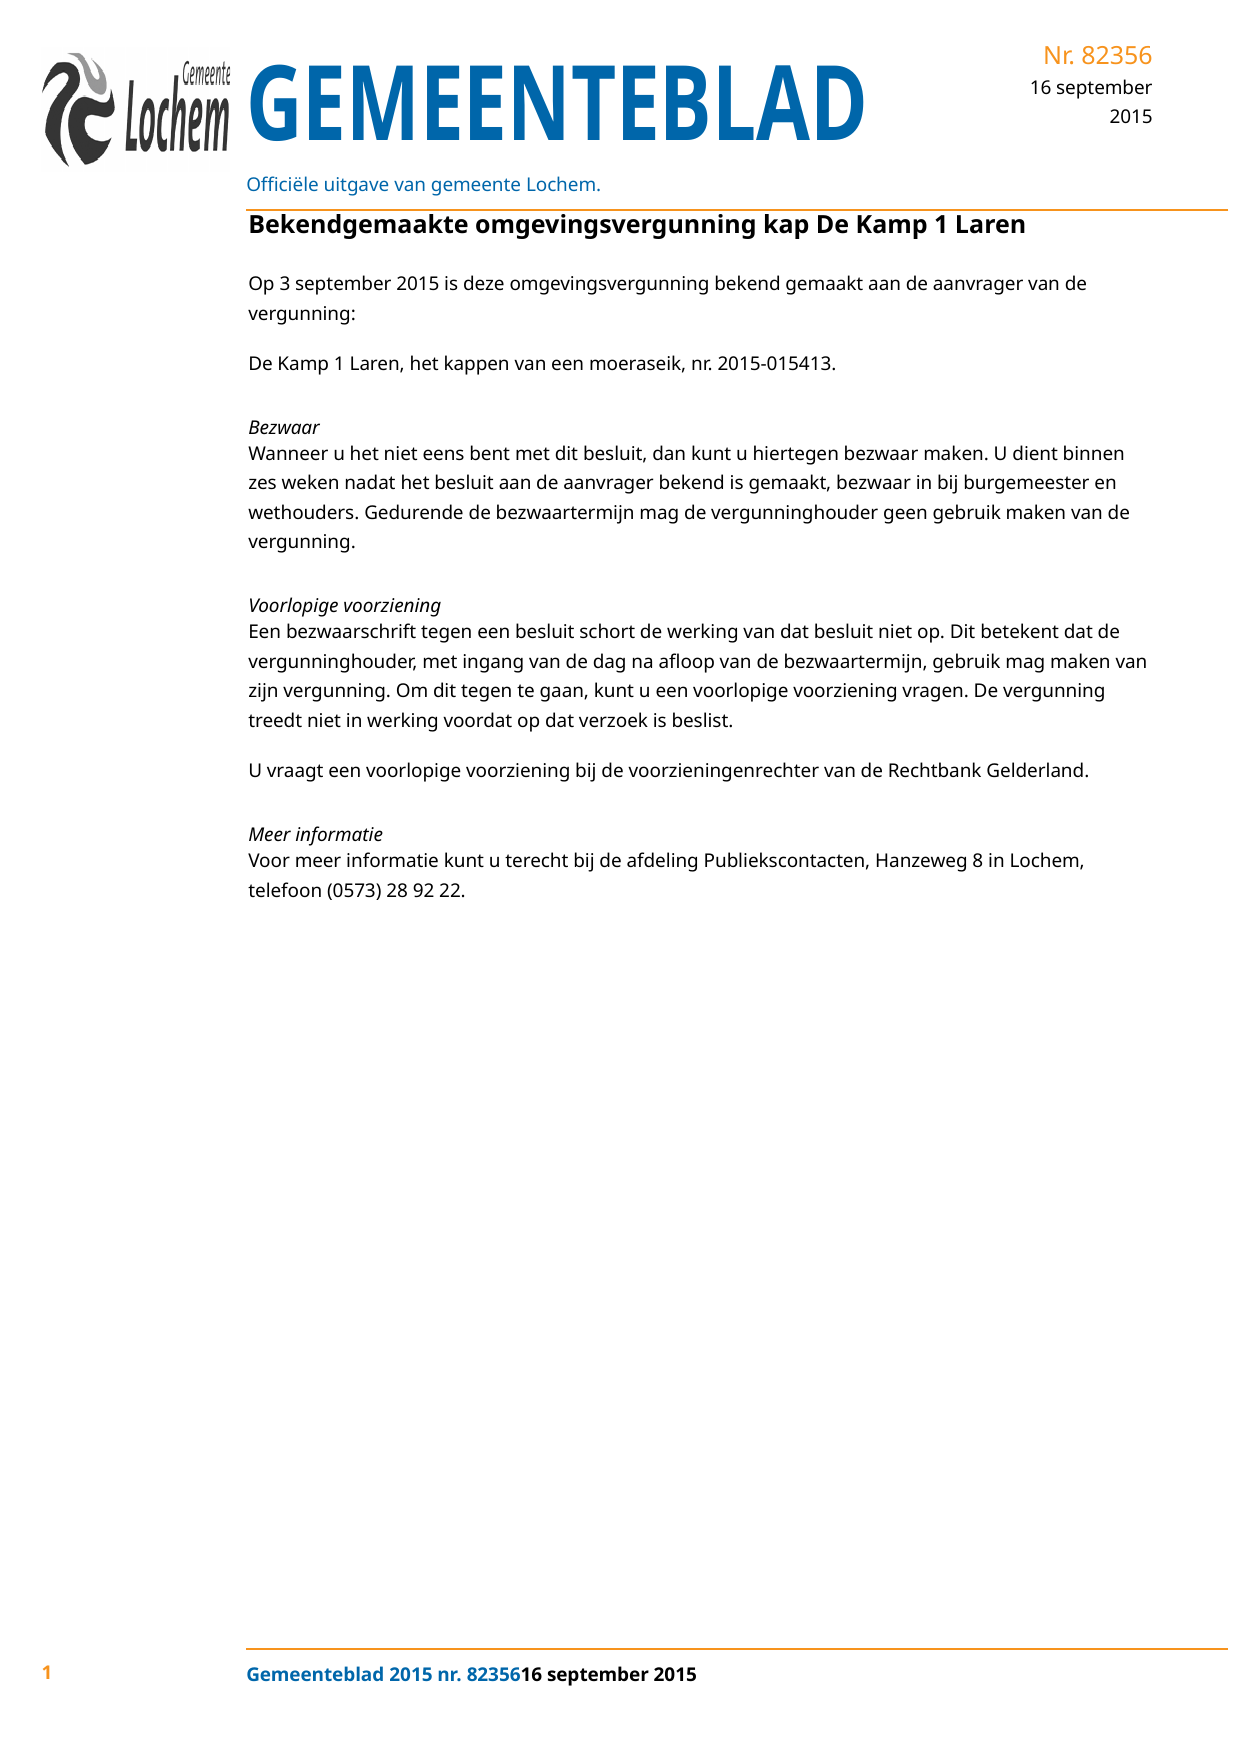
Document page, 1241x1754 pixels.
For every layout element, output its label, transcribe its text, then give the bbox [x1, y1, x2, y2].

text U vraagt een voorlopige voorziening bij de voorzieningenrechter van de Rechtbank Gelderland. [248, 758, 1152, 783]
text Voorlopige voorziening [248, 593, 1152, 618]
text Bezwaar [248, 414, 1152, 440]
text Voor meer informatie kunt u terecht bij de afdeling Publiekscontacten, Hanzeweg 8 in Lochem, telefoon (0573) 28 92 22. [248, 847, 1152, 903]
picture [41, 47, 231, 172]
text Een bezwaarschrift tegen een besluit schort de werking van dat besluit niet op. Dit betekent dat de vergunninghouder, met ingang van de dag na afloop van de bezwaartermijn, gebruik mag maken van zijn vergunning. Om dit tegen te gaan, kunt u een voorlopige voorziening vragen. De vergunning treedt niet in werking voordat op dat verzoek is beslist. [248, 618, 1152, 733]
text Op 3 september 2015 is deze omgevingsvergunning bekend gemaakt aan de aanvrager van de vergunning: [248, 270, 1152, 326]
text Wanneer u het niet eens bent met dit besluit, dan kunt u hiertegen bezwaar maken. U dient binnen zes weken nadat het besluit aan de aanvrager bekend is gemaakt, bezwaar in bij burgemeester en wethouders. Gedurende de bezwaartermijn mag de vergunninghouder geen gebruik maken van de vergunning. [248, 440, 1152, 554]
text Bekendgemaakte omgevingsvergunning kap De Kamp 1 Laren [248, 211, 1152, 241]
text De Kamp 1 Laren, het kappen van een moeraseik, nr. 2015-015413. [248, 350, 1152, 376]
text Meer informatie [248, 822, 1152, 847]
